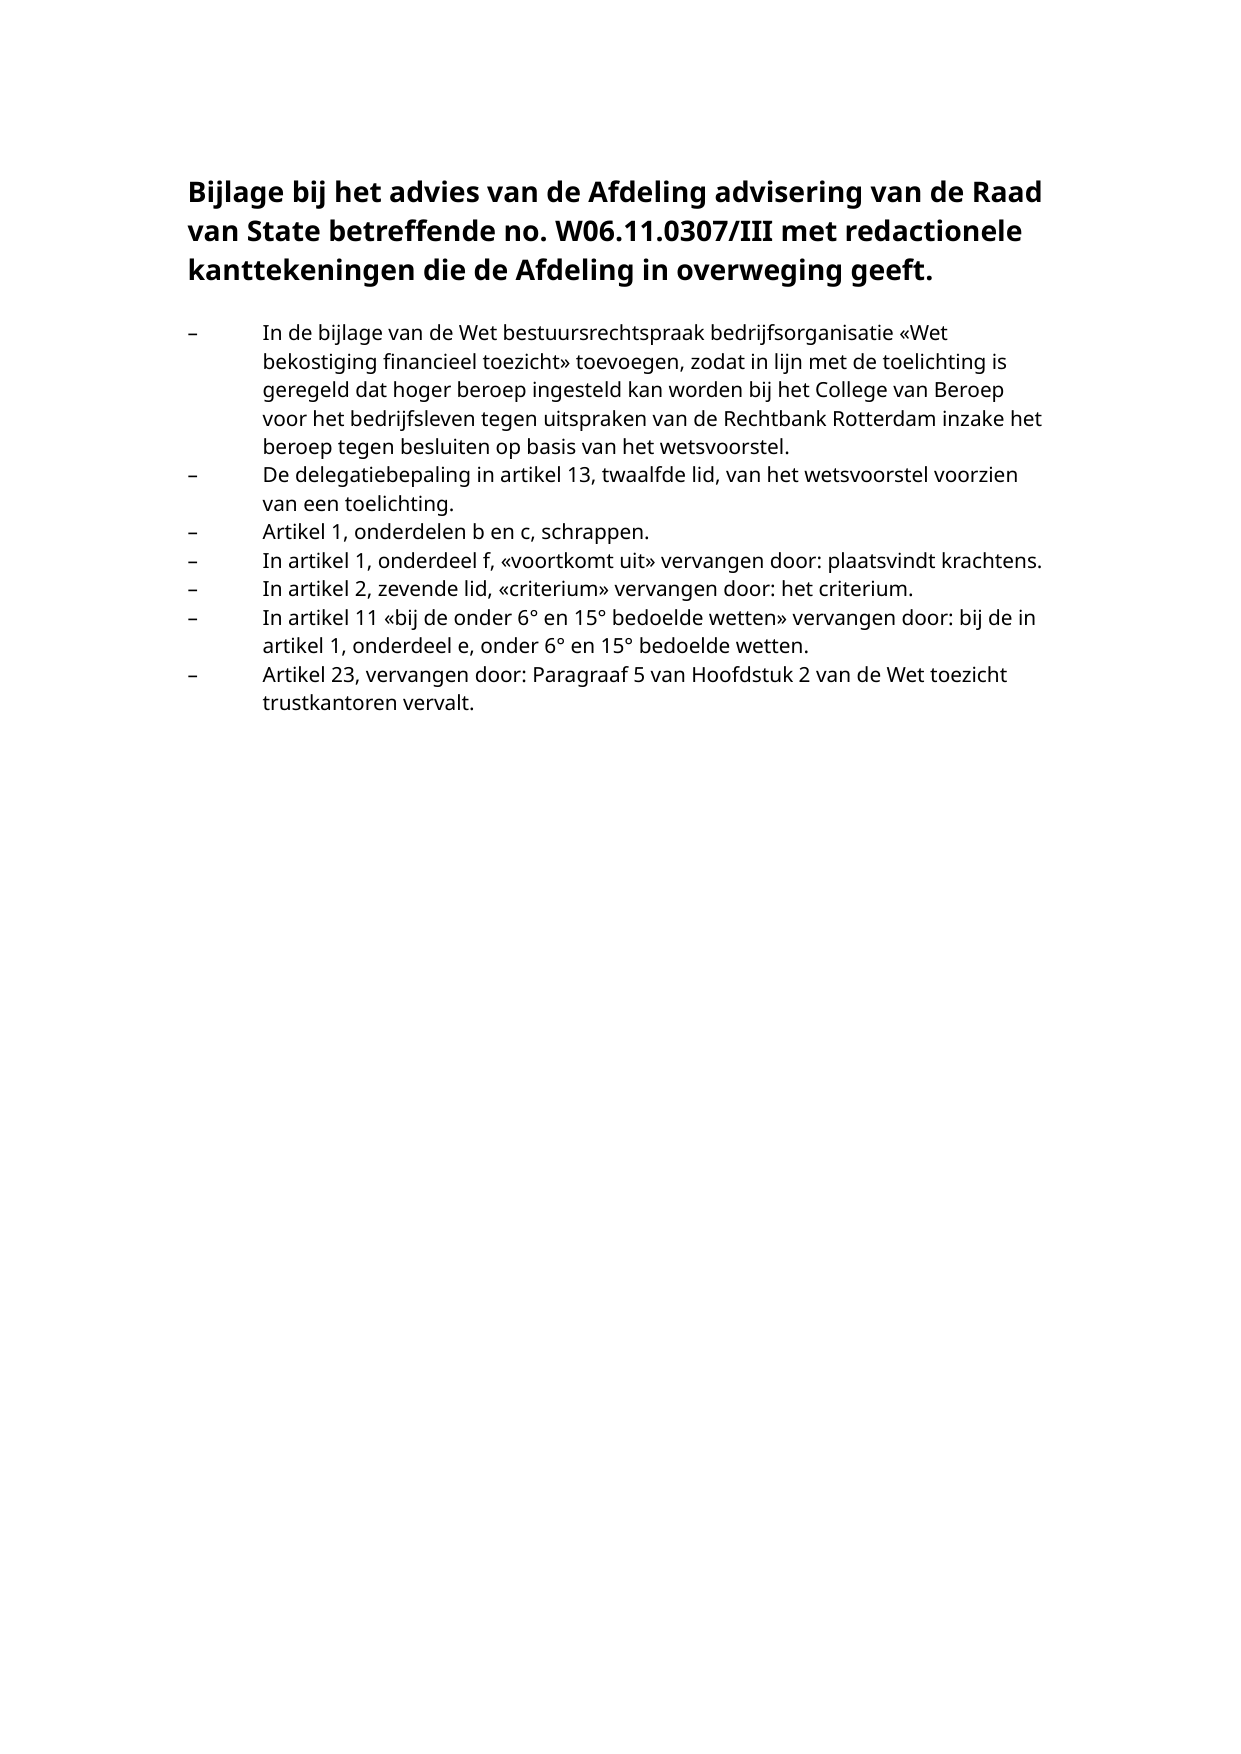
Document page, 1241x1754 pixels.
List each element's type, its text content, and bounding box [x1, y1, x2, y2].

list In de bijlage van de Wet bestuursrechtspraak bedrijfsorganisatie «Wet bekostiging financieel toezicht» toevoegen, zodat in lijn met de toelichting is geregeld dat hoger beroep ingesteld kan worden bij het College van Beroep voor het bedrijfsleven tegen uitspraken van de Rechtbank Rotterdam inzake het beroep tegen besluiten op basis van het wetsvoorstel. [187, 318, 1053, 461]
list In artikel 1, onderdeel f, «voortkomt uit» vervangen door: plaatsvindt krachtens. [187, 546, 1053, 574]
list Artikel 23, vervangen door: Paragraaf 5 van Hoofdstuk 2 van de Wet toezicht trustkantoren vervalt. [187, 660, 1053, 717]
list Artikel 1, onderdelen b en c, schrappen. [187, 517, 1053, 546]
subtitle Bijlage bij het advies van de Afdeling advisering van de Raad van State betreffende no. W06.11.0307/III met redactionele kanttekeningen die de Afdeling in overweging geeft. [187, 172, 1053, 288]
list In artikel 2, zevende lid, «criterium» vervangen door: het criterium. [187, 574, 1053, 603]
list In artikel 11 «bij de onder 6° en 15° bedoelde wetten» vervangen door: bij de in artikel 1, onderdeel e, onder 6° en 15° bedoelde wetten. [187, 603, 1053, 660]
list De delegatiebepaling in artikel 13, twaalfde lid, van het wetsvoorstel voorzien van een toelichting. [187, 461, 1053, 517]
